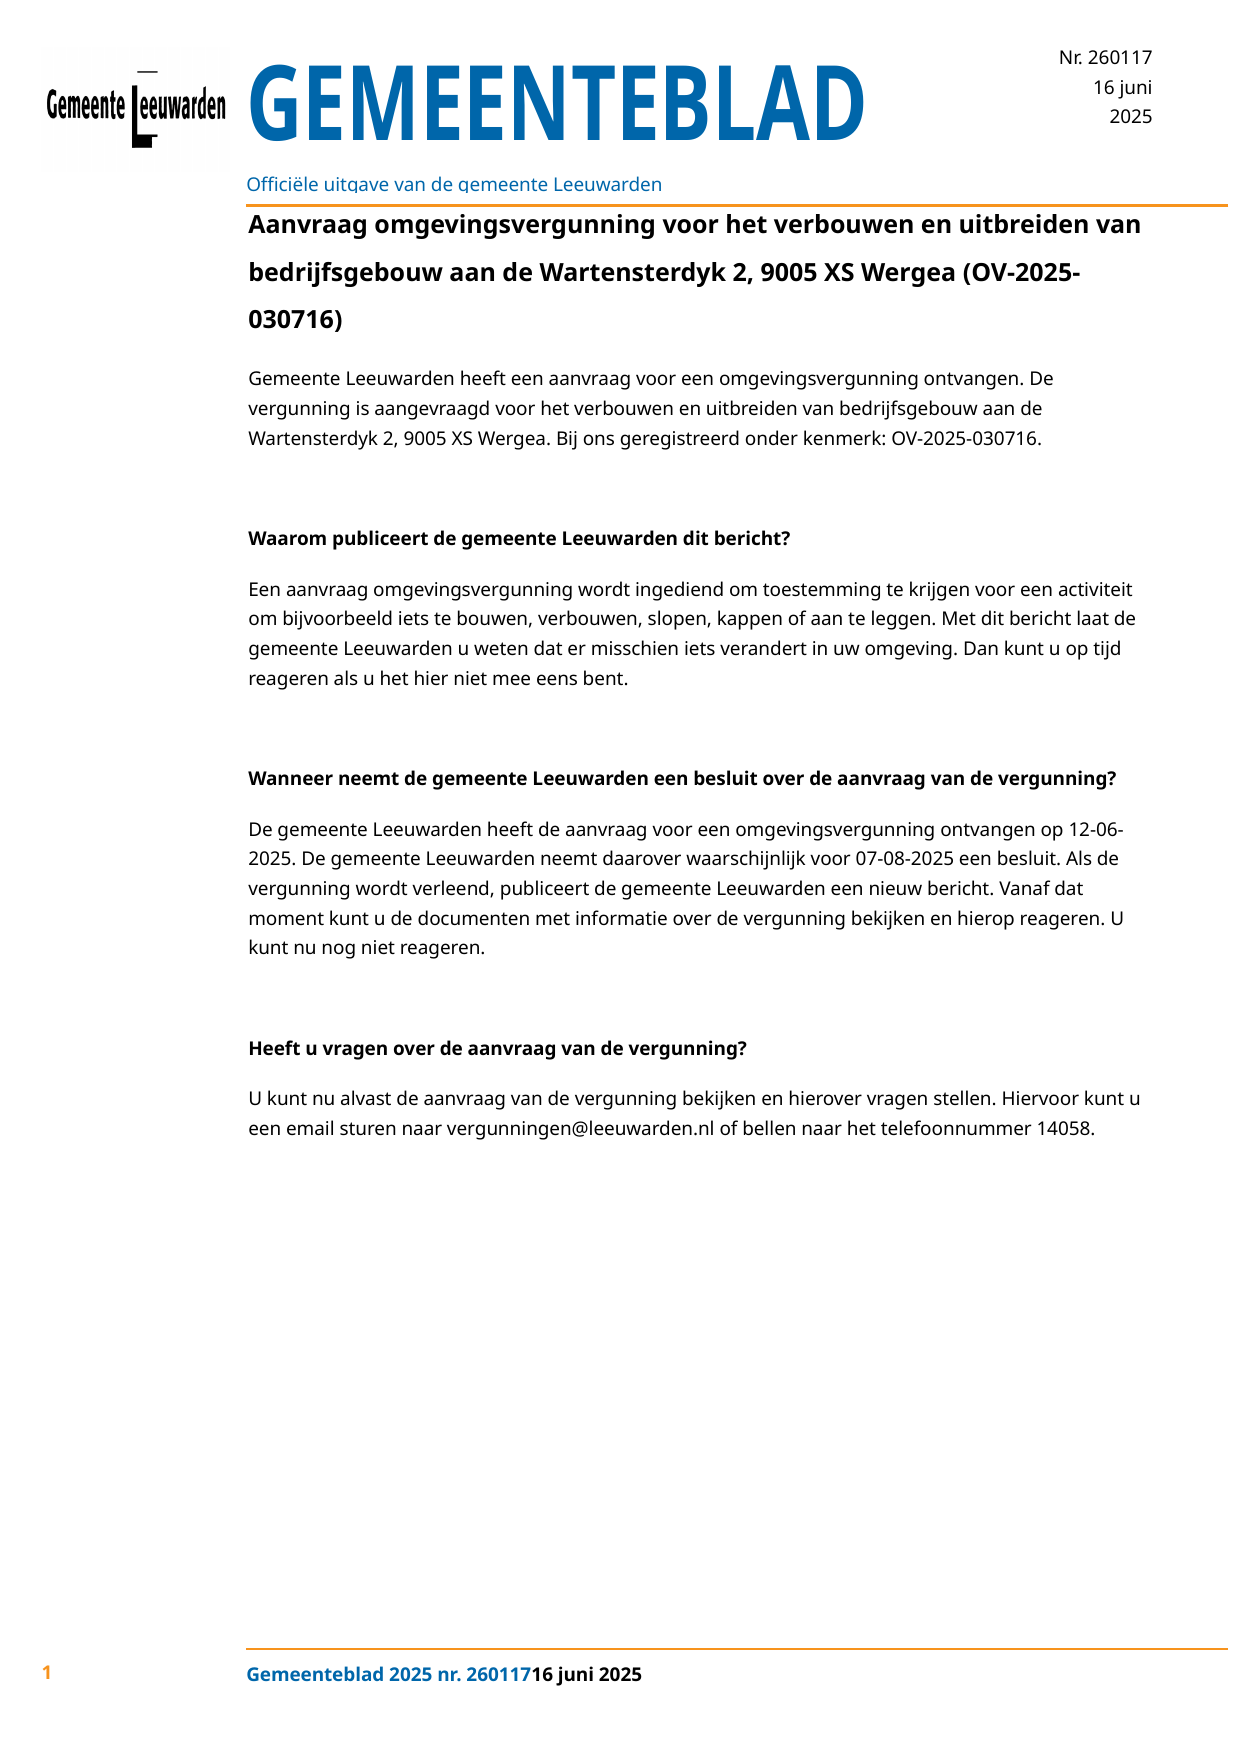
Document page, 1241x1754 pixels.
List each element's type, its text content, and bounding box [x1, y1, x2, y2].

text Heeft u vragen over de aanvraag van de vergunning? [248, 1035, 1152, 1061]
text Waarom publiceert de gemeente Leeuwarden dit bericht? [248, 526, 1152, 551]
picture [41, 47, 231, 172]
text Gemeente Leeuwarden heeft een aanvraag voor een omgevingsvergunning ontvangen. De vergunning is aangevraagd voor het verbouwen en uitbreiden van bedrijfsgebouw aan de Wartensterdyk 2, 9005 XS Wergea. Bij ons geregistreerd onder kenmerk: OV-2025-030716. [248, 366, 1152, 450]
text Wanneer neemt de gemeente Leeuwarden een besluit over de aanvraag van de vergunning? [248, 766, 1152, 791]
text Een aanvraag omgevingsvergunning wordt ingediend om toestemming te krijgen voor een activiteit om bijvoorbeeld iets te bouwen, verbouwen, slopen, kappen of aan te leggen. Met dit bericht laat de gemeente Leeuwarden u weten dat er misschien iets verandert in uw omgeving. Dan kunt u op tijd reageren als u het hier niet mee eens bent. [248, 576, 1152, 690]
text Aanvraag omgevingsvergunning voor het verbouwen en uitbreiden van bedrijfsgebouw aan de Wartensterdyk 2, 9005 XS Wergea (OV-2025-030716) [248, 207, 1152, 336]
text De gemeente Leeuwarden heeft de aanvraag voor een omgevingsvergunning ontvangen op 12-06-2025. De gemeente Leeuwarden neemt daarover waarschijnlijk voor 07-08-2025 een besluit. Als de vergunning wordt verleend, publiceert de gemeente Leeuwarden een nieuw bericht. Vanaf dat moment kunt u de documenten met informatie over de vergunning bekijken en hierop reageren. U kunt nu nog niet reageren. [248, 816, 1152, 960]
text U kunt nu alvast de aanvraag van de vergunning bekijken en hierover vragen stellen. Hiervoor kunt u een email sturen naar vergunningen@leeuwarden.nl of bellen naar het telefoonnummer 14058. [248, 1086, 1152, 1141]
